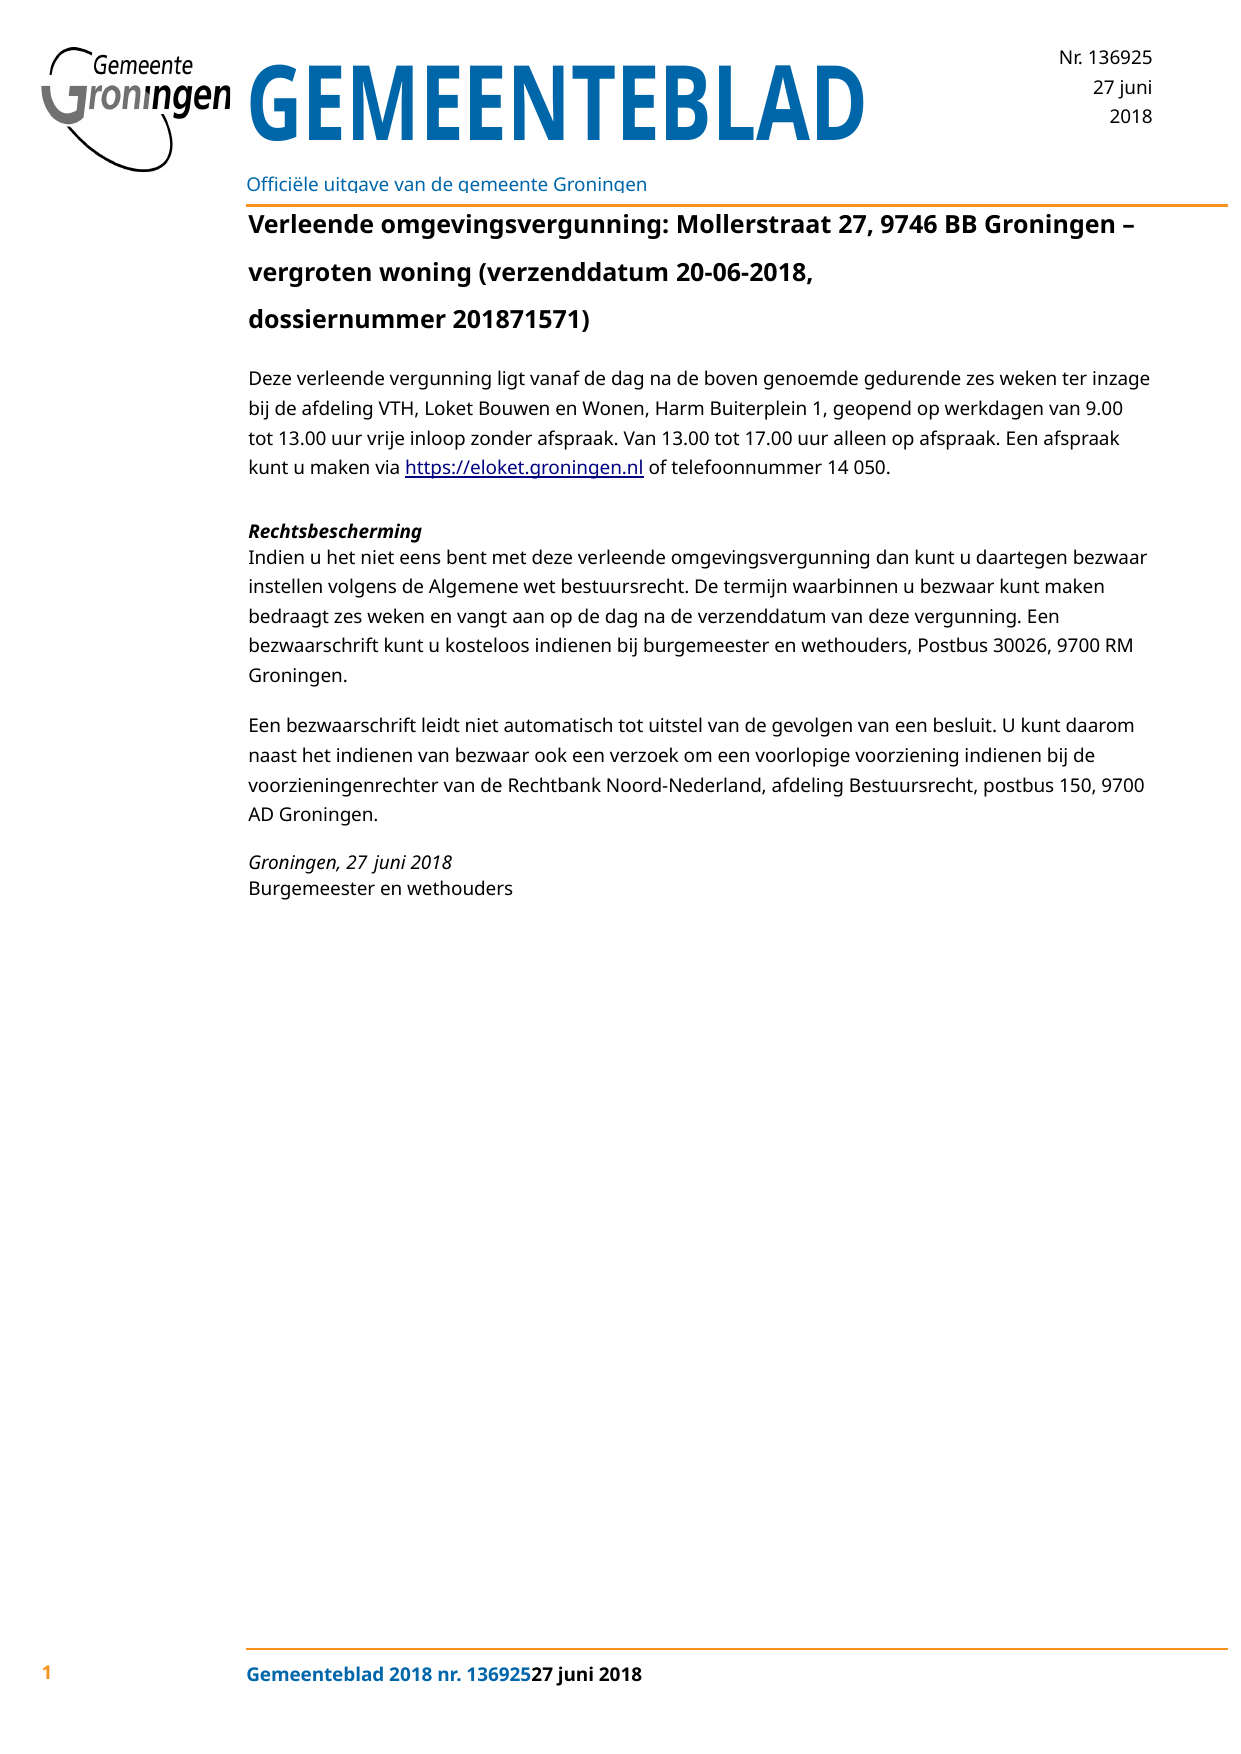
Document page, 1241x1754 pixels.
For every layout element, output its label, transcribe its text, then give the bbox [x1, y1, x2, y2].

text Verleende omgevingsvergunning: Mollerstraat 27, 9746 BB Groningen – vergroten woning (verzenddatum 20-06-2018, dossiernummer 201871571) [248, 207, 1152, 336]
text Deze verleende vergunning ligt vanaf de dag na de boven genoemde gedurende zes weken ter inzage bij de afdeling VTH, Loket Bouwen en Wonen, Harm Buiterplein 1, geopend op werkdagen van 9.00 tot 13.00 uur vrije inloop zonder afspraak. Van 13.00 tot 17.00 uur alleen op afspraak. Een afspraak kunt u maken via https://eloket.groningen.nl of telefoonnummer 14 050. [248, 366, 1152, 480]
picture [41, 47, 231, 172]
text Burgemeester en wethouders [248, 875, 1152, 901]
text Rechtsbescherming [248, 518, 1152, 544]
text Een bezwaarschrift leidt niet automatisch tot uitstel van de gevolgen van een besluit. U kunt daarom naast het indienen van bezwaar ook een verzoek om een voorlopige voorziening indienen bij de voorzieningenrechter van de Rechtbank Noord-Nederland, afdeling Bestuursrecht, postbus 150, 9700 AD Groningen. [248, 713, 1152, 827]
text Indien u het niet eens bent met deze verleende omgevingsvergunning dan kunt u daartegen bezwaar instellen volgens de Algemene wet bestuursrecht. De termijn waarbinnen u bezwaar kunt maken bedraagt zes weken en vangt aan op de dag na de verzenddatum van deze vergunning. Een bezwaarschrift kunt u kosteloos indienen bij burgemeester en wethouders, Postbus 30026, 9700 RM Groningen. [248, 544, 1152, 688]
text Groningen, 27 juni 2018 [248, 849, 1152, 875]
